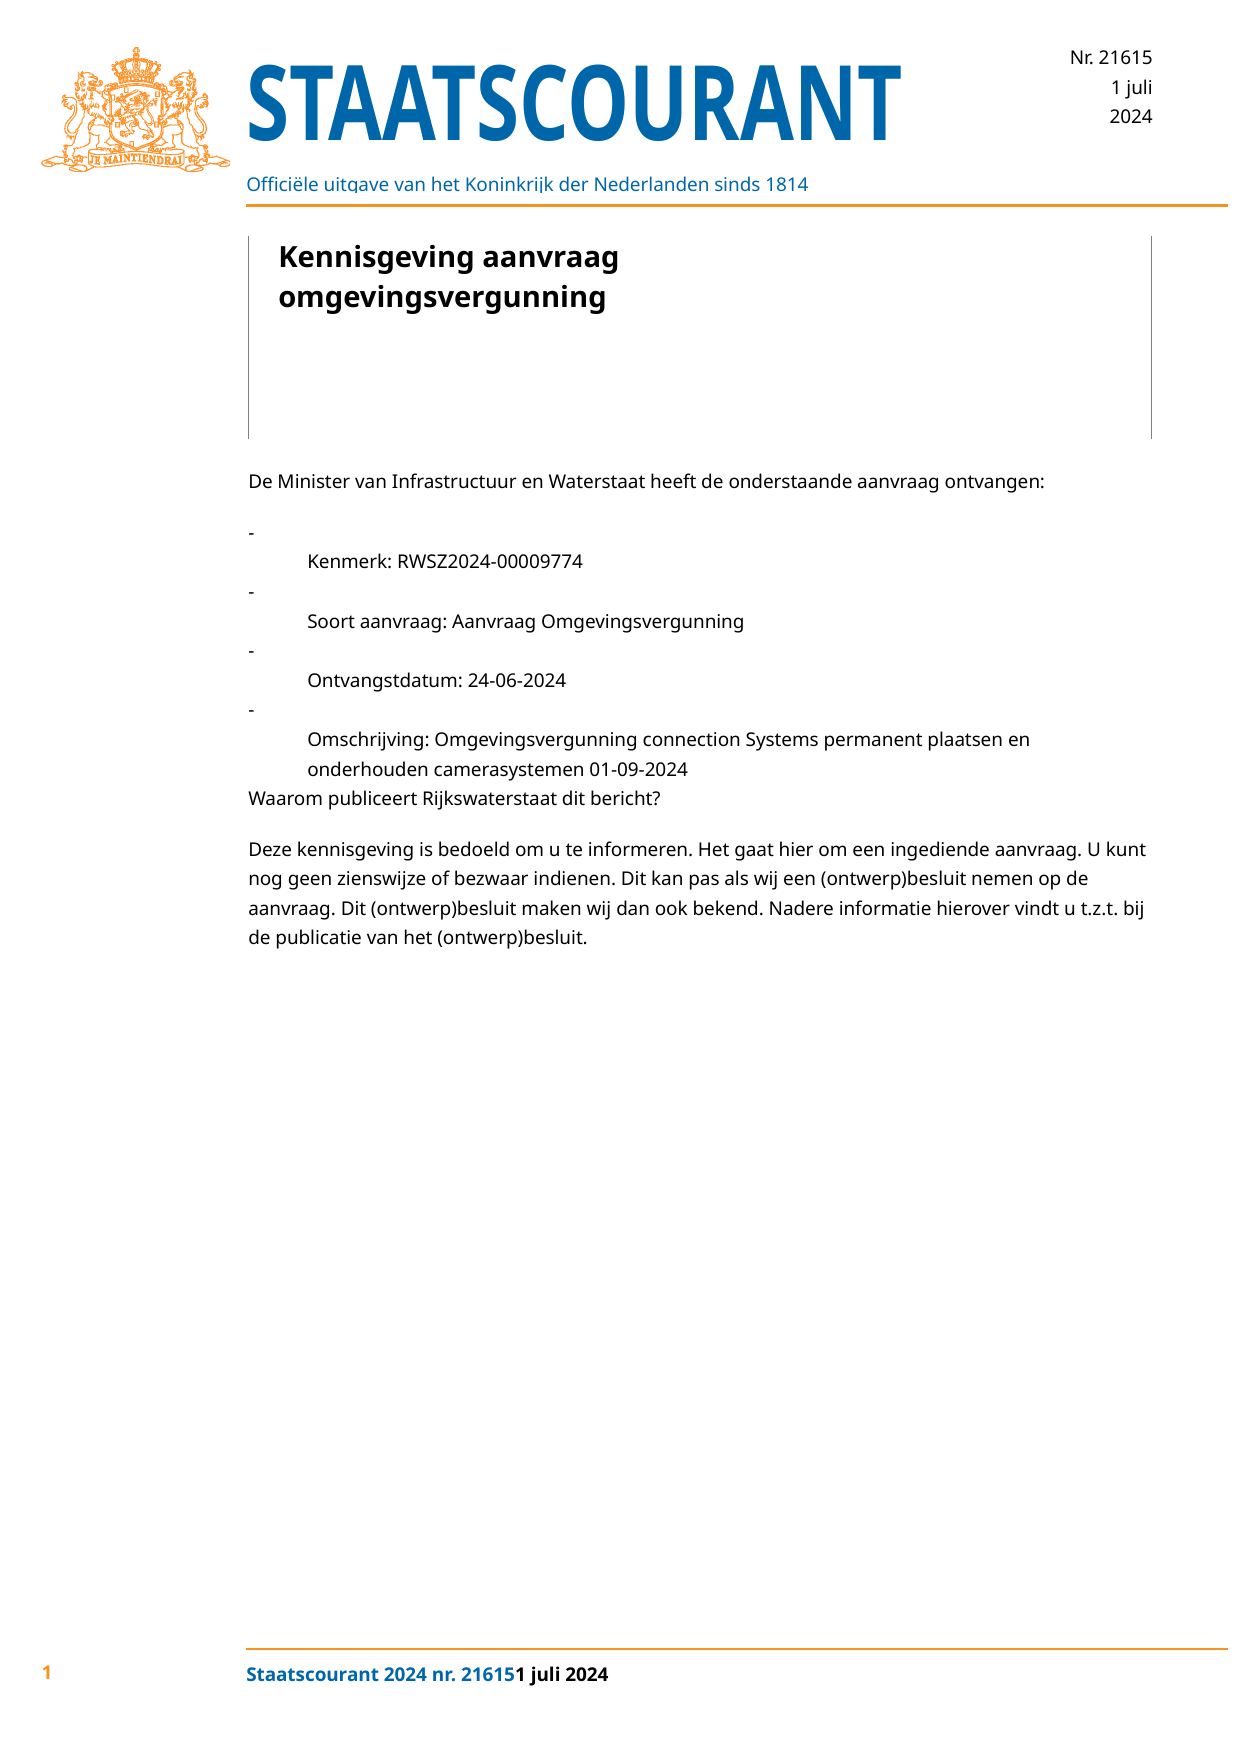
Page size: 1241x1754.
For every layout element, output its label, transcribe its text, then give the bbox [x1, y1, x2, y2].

table_header [1090, 236, 1151, 413]
table_header [850, 414, 1151, 439]
list Kenmerk: RWSZ2024-00009774 [248, 549, 1152, 574]
table_header Kennisgeving aanvraag omgevingsvergunning [249, 236, 850, 439]
text Deze kennisgeving is bedoeld om u te informeren. Het gaat hier om een ingediende aanvraag. U kunt nog geen zienswijze of bezwaar indienen. Dit kan pas als wij een (ontwerp)besluit nemen op de aanvraag. Dit (ontwerp)besluit maken wij dan ook bekend. Nadere informatie hierover vindt u t.z.t. bij de publicatie van het (ontwerp)besluit. [248, 836, 1152, 950]
table_header [850, 236, 912, 413]
picture [912, 236, 1090, 414]
text Waarom publiceert Rijkswaterstaat dit bericht? [248, 785, 1152, 811]
list Soort aanvraag: Aanvraag Omgevingsvergunning [248, 608, 1152, 633]
list Omschrijving: Omgevingsvergunning connection Systems permanent plaatsen en onderhouden camerasystemen 01-09-2024 [248, 726, 1152, 781]
picture [41, 47, 231, 172]
text De Minister van Infrastructuur en Waterstaat heeft de onderstaande aanvraag ontvangen: [248, 469, 1152, 494]
list Ontvangstdatum: 24-06-2024 [248, 667, 1152, 693]
